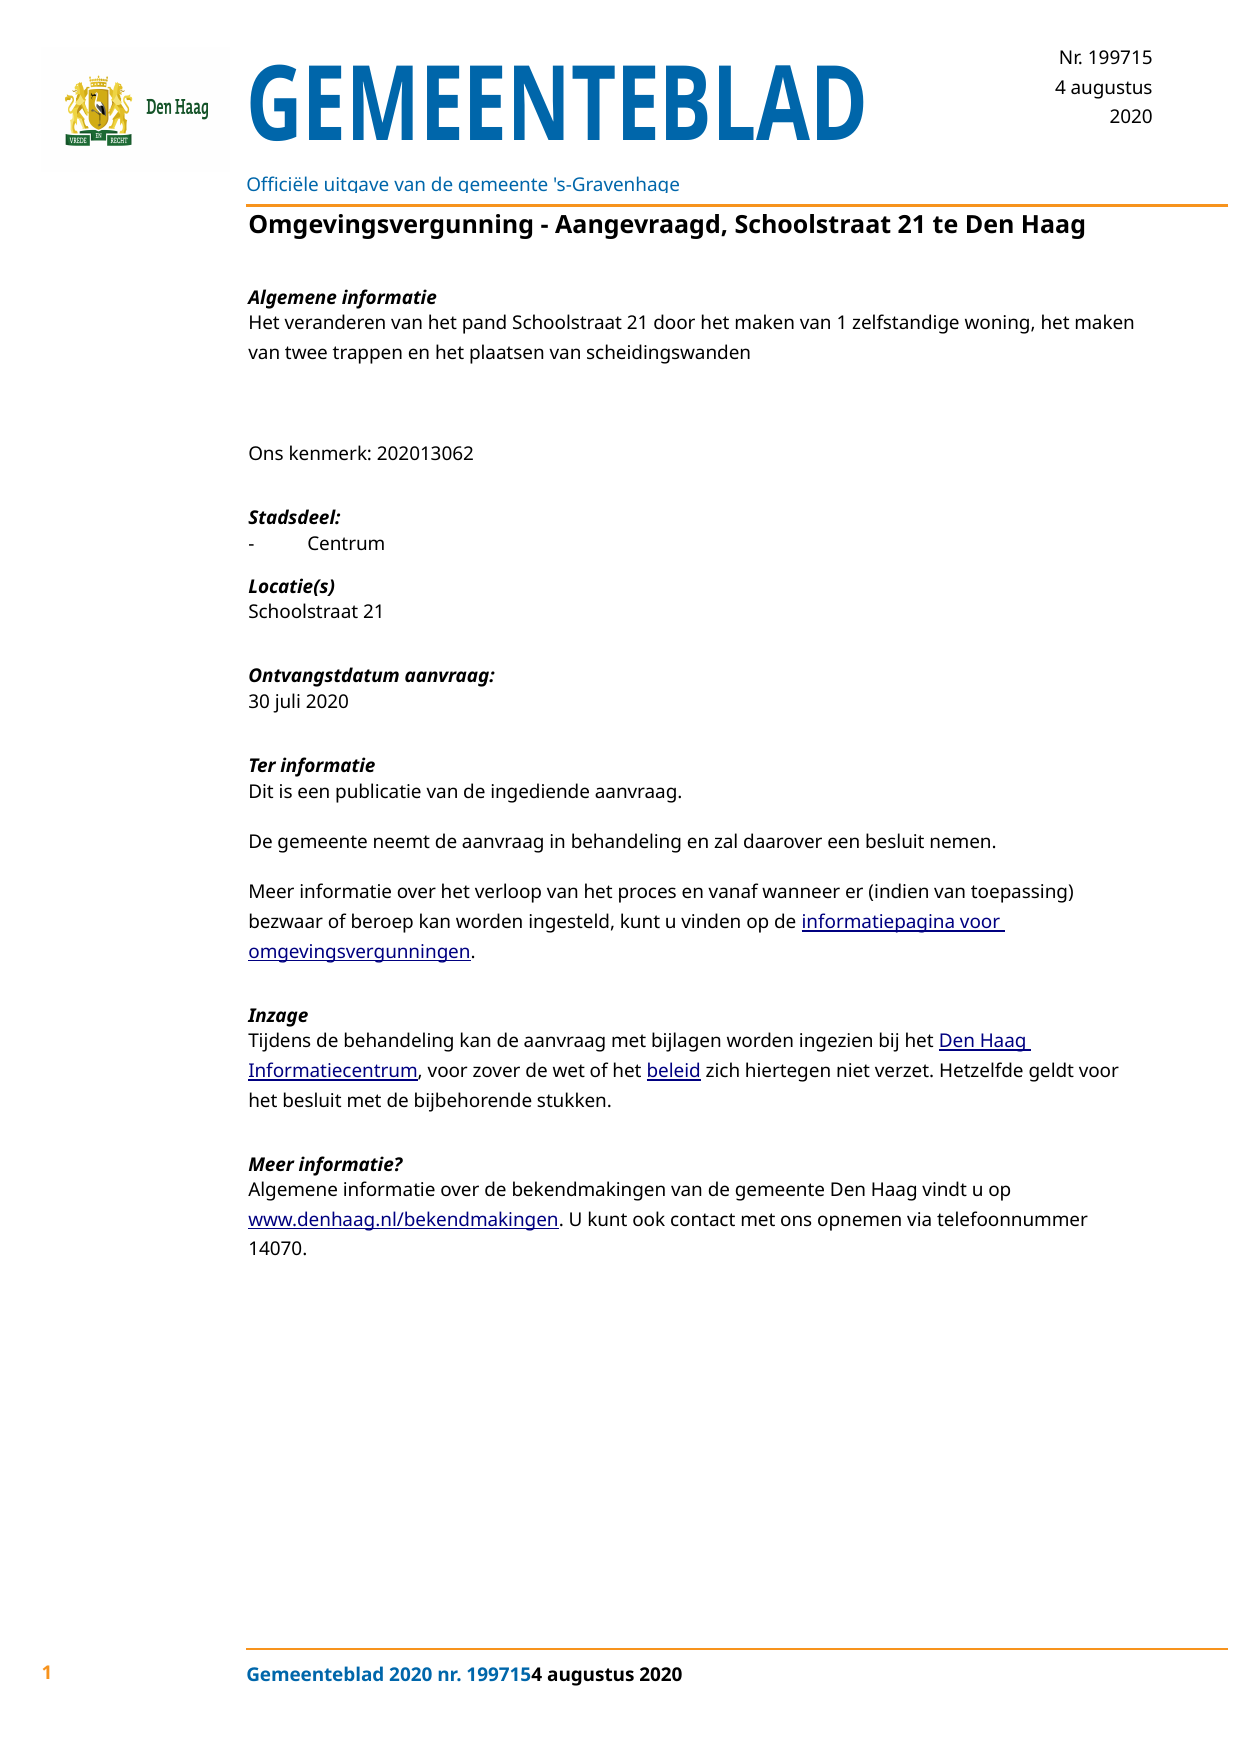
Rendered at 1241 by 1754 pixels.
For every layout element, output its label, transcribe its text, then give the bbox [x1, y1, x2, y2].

text De gemeente neemt de aanvraag in behandeling en zal daarover een besluit nemen. [248, 828, 1152, 854]
text Algemene informatie [248, 284, 1152, 309]
text Ter informatie [248, 752, 1152, 778]
text Dit is een publicatie van de ingediende aanvraag. [248, 778, 1152, 804]
text Het veranderen van het pand Schoolstraat 21 door het maken van 1 zelfstandige woning, het maken van twee trappen en het plaatsen van scheidingswanden [248, 309, 1152, 365]
text Locatie(s) [248, 573, 1152, 598]
text Meer informatie? [248, 1151, 1152, 1176]
text Algemene informatie over de bekendmakingen van de gemeente Den Haag vindt u op www.denhaag.nl/bekendmakingen. U kunt ook contact met ons opnemen via telefoonnummer 14070. [248, 1176, 1152, 1261]
text Ontvangstdatum aanvraag: [248, 662, 1152, 688]
text 30 juli 2020 [248, 688, 1152, 714]
picture [41, 47, 231, 172]
list Centrum [248, 530, 1152, 555]
text Tijdens de behandeling kan de aanvraag met bijlagen worden ingezien bij het Den Haag Informatiecentrum, voor zover de wet of het beleid zich hiertegen niet verzet. Hetzelfde geldt voor het besluit met de bijbehorende stukken. [248, 1028, 1152, 1112]
text Stadsdeel: [248, 504, 1152, 530]
text Ons kenmerk: 202013062 [248, 440, 1152, 466]
text Schoolstraat 21 [248, 598, 1152, 624]
text Inzage [248, 1002, 1152, 1028]
text Meer informatie over het verloop van het proces en vanaf wanneer er (indien van toepassing) bezwaar of beroep kan worden ingesteld, kunt u vinden op de informatiepagina voor omgevingsvergunningen. [248, 879, 1152, 964]
text Omgevingsvergunning - Aangevraagd, Schoolstraat 21 te Den Haag [248, 207, 1152, 241]
